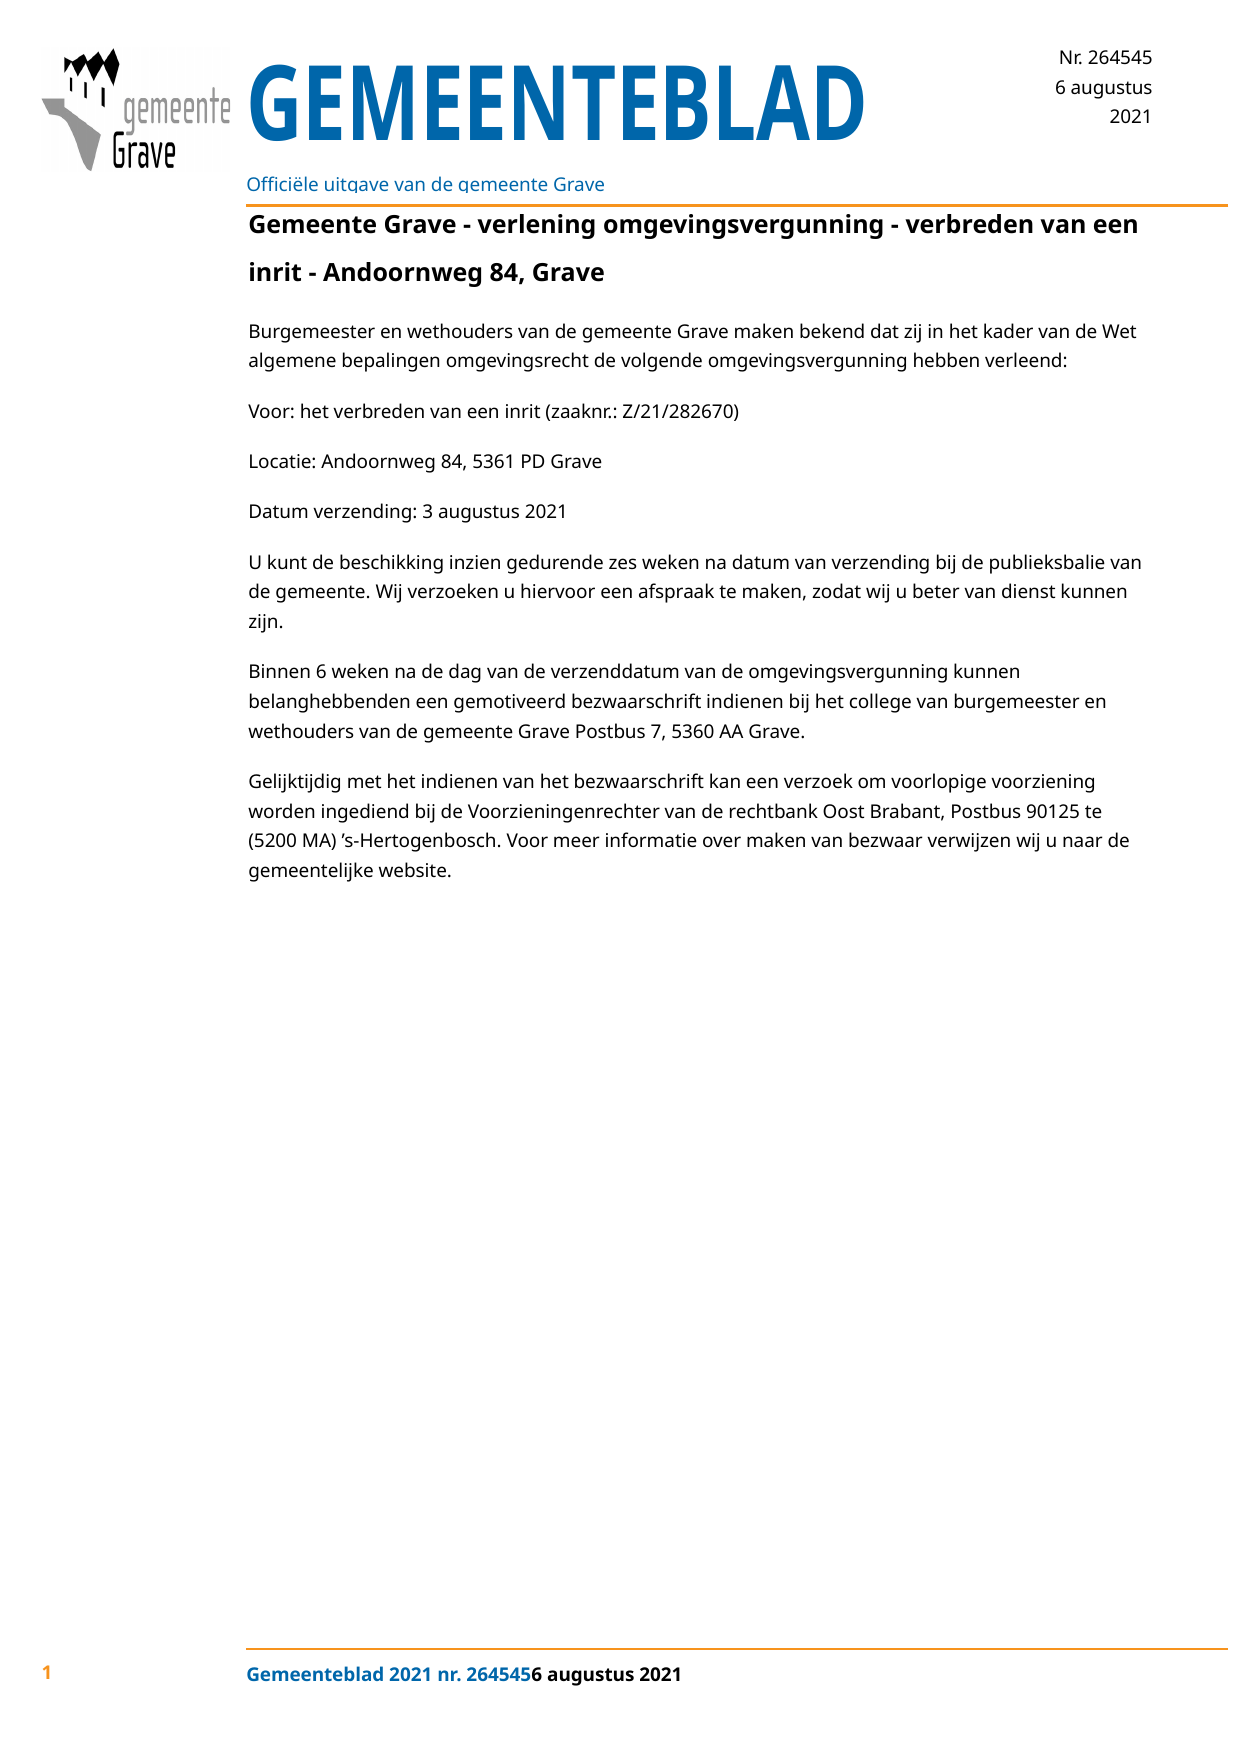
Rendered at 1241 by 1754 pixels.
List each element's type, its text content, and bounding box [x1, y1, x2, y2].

text Gemeente Grave - verlening omgevingsvergunning - verbreden van een inrit - Andoornweg 84, Grave [248, 207, 1152, 288]
text Locatie: Andoornweg 84, 5361 PD Grave [248, 448, 1152, 474]
text Gelijktijdig met het indienen van het bezwaarschrift kan een verzoek om voorlopige voorziening worden ingediend bij de Voorzieningenrechter van de rechtbank Oost Brabant, Postbus 90125 te (5200 MA) ’s-Hertogenbosch. Voor meer informatie over maken van bezwaar verwijzen wij u naar de gemeentelijke website. [248, 768, 1152, 883]
text U kunt de beschikking inzien gedurende zes weken na datum van verzending bij de publieksbalie van de gemeente. Wij verzoeken u hiervoor een afspraak te maken, zodat wij u beter van dienst kunnen zijn. [248, 549, 1152, 634]
text Voor: het verbreden van een inrit (zaaknr.: Z/21/282670) [248, 398, 1152, 424]
picture [41, 47, 231, 172]
text Datum verzending: 3 augustus 2021 [248, 499, 1152, 524]
text Binnen 6 weken na de dag van de verzenddatum van de omgevingsvergunning kunnen belanghebbenden een gemotiveerd bezwaarschrift indienen bij het college van burgemeester en wethouders van de gemeente Grave Postbus 7, 5360 AA Grave. [248, 659, 1152, 744]
text Burgemeester en wethouders van de gemeente Grave maken bekend dat zij in het kader van de Wet algemene bepalingen omgevingsrecht de volgende omgevingsvergunning hebben verleend: [248, 318, 1152, 373]
